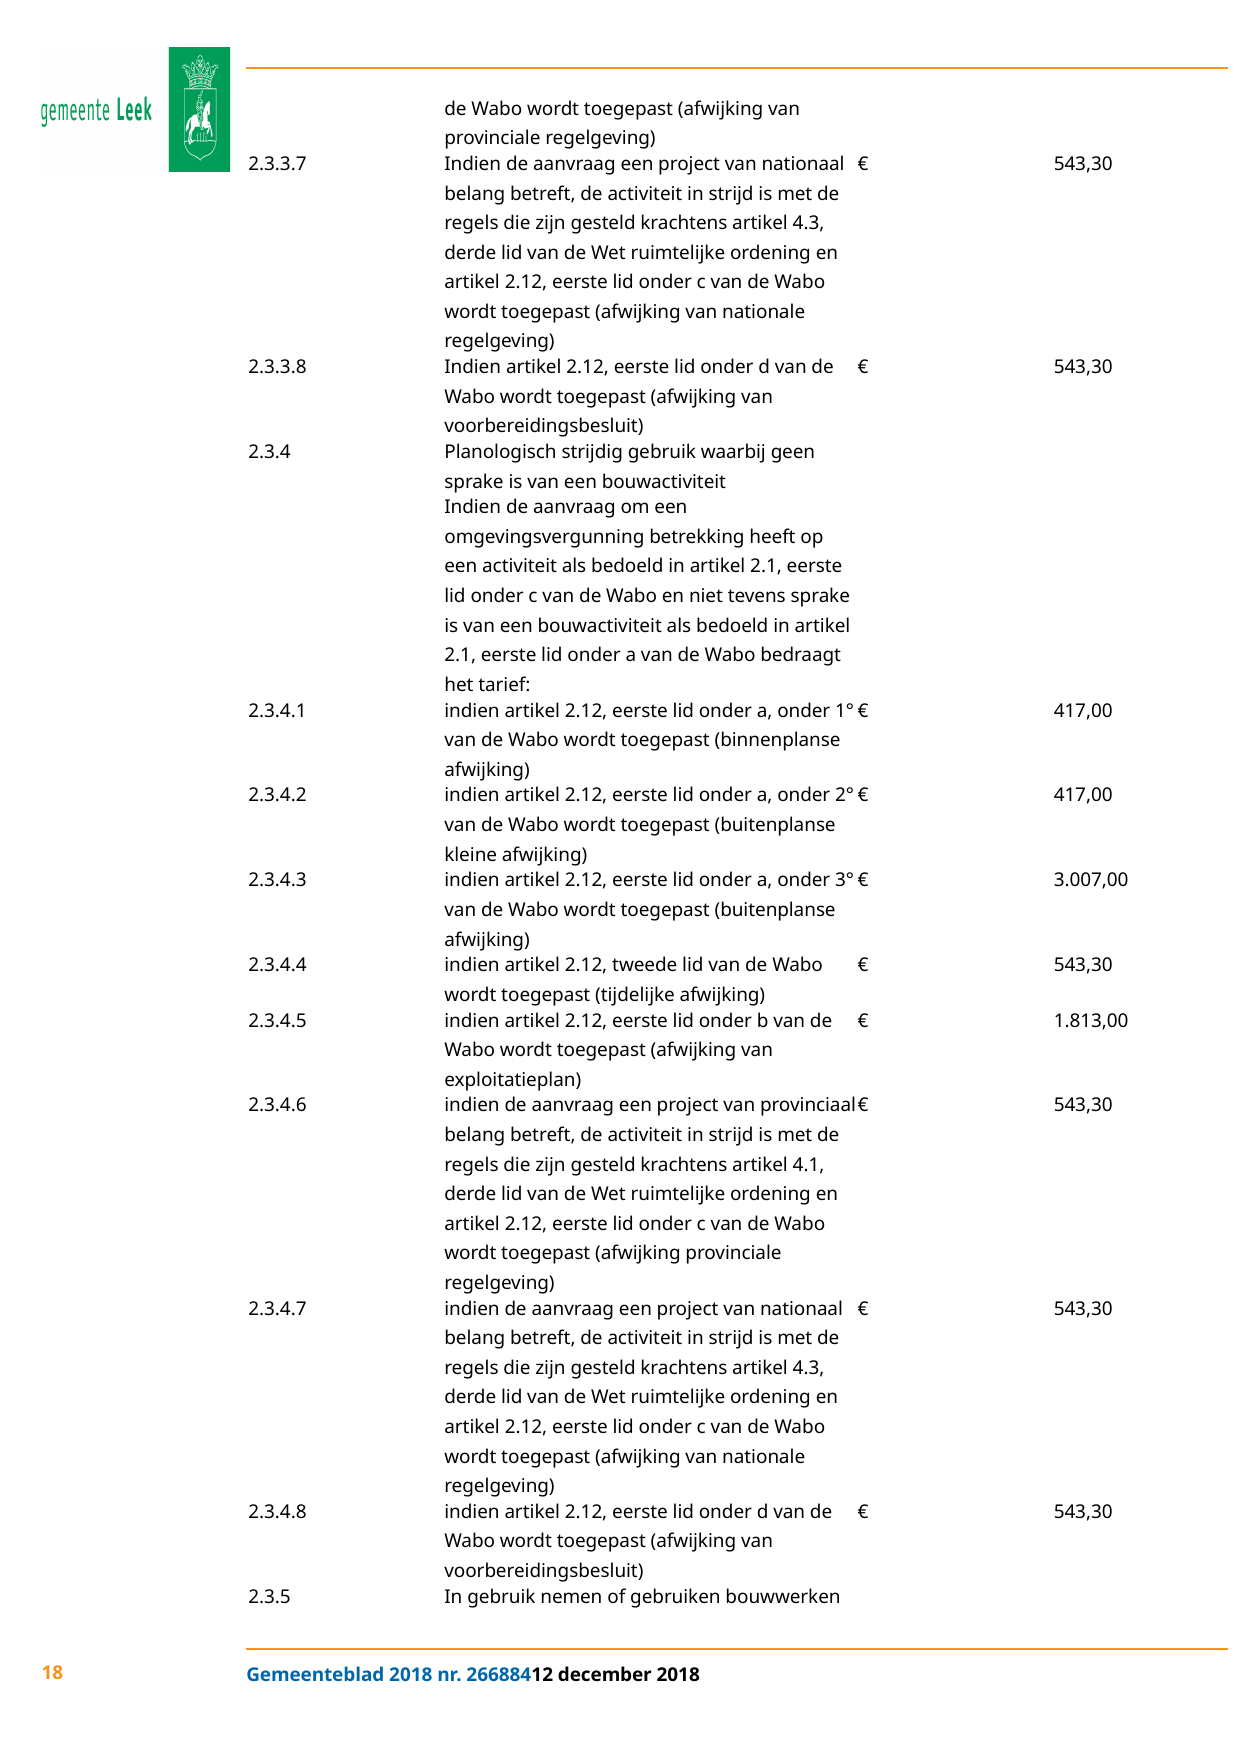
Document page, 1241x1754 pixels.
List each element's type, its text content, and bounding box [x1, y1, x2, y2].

table_cell Indien de aanvraag om een omgevingsvergunning betrekking heeft op een activiteit als bedoeld in artikel 2.1, eerste lid onder c van de Wabo en niet tevens sprake is van een bouwactiviteit als bedoeld in artikel 2.1, eerste lid onder a van de Wabo bedraagt het tarief: [444, 494, 857, 697]
table_cell € [858, 782, 1053, 867]
table_cell 543,30 [1054, 1295, 1152, 1498]
table_cell Planologisch strijdig gebruik waarbij geen sprake is van een bouwactiviteit [444, 438, 857, 493]
table_cell indien artikel 2.12, eerste lid onder a, onder 2° van de Wabo wordt toegepast (buitenplanse kleine afwijking) [444, 782, 857, 867]
table_cell [1054, 438, 1152, 493]
table_cell indien artikel 2.12, eerste lid onder a, onder 1° van de Wabo wordt toegepast (binnenplanse afwijking) [444, 697, 857, 782]
table_cell indien artikel 2.12, eerste lid onder b van de Wabo wordt toegepast (afwijking van exploitatieplan) [444, 1007, 857, 1092]
table_cell € [858, 1295, 1053, 1498]
table_cell 543,30 [1054, 150, 1152, 353]
table_cell In gebruik nemen of gebruiken bouwwerken [444, 1583, 857, 1609]
table_cell € [858, 951, 1053, 1007]
table_cell 543,30 [1054, 1092, 1152, 1295]
table_cell 1.813,00 [1054, 1007, 1152, 1092]
table_cell [1054, 1583, 1152, 1609]
table_cell € [858, 697, 1053, 782]
table_cell indien artikel 2.12, tweede lid van de Wabo wordt toegepast (tijdelijke afwijking) [444, 951, 857, 1007]
table_cell [248, 494, 444, 697]
table_cell € [858, 1498, 1053, 1583]
table_cell 2.3.4.4 [248, 951, 444, 1007]
table_cell 2.3.4.7 [248, 1295, 444, 1498]
table_cell 2.3.4.2 [248, 782, 444, 867]
table_cell [1054, 494, 1152, 697]
table_cell indien de aanvraag een project van provinciaal belang betreft, de activiteit in strijd is met de regels die zijn gesteld krachtens artikel 4.1, derde lid van de Wet ruimtelijke ordening en artikel 2.12, eerste lid onder c van de Wabo wordt toegepast (afwijking provinciale regelgeving) [444, 1092, 857, 1295]
table_cell 543,30 [1054, 951, 1152, 1007]
table_cell 2.3.4.6 [248, 1092, 444, 1295]
table_cell 2.3.3.7 [248, 150, 444, 353]
table_cell indien artikel 2.12, eerste lid onder a, onder 3° van de Wabo wordt toegepast (buitenplanse afwijking) [444, 867, 857, 951]
table_cell 2.3.4 [248, 438, 444, 493]
table_cell [248, 95, 444, 150]
table_cell Indien artikel 2.12, eerste lid onder d van de Wabo wordt toegepast (afwijking van voorbereidingsbesluit) [444, 353, 857, 438]
table_cell € [858, 1092, 1053, 1295]
table_cell [858, 494, 1053, 697]
picture [41, 47, 231, 172]
table_cell de Wabo wordt toegepast (afwijking van provinciale regelgeving) [444, 95, 857, 150]
table_cell 2.3.4.1 [248, 697, 444, 782]
table_cell 2.3.4.5 [248, 1007, 444, 1092]
table_cell 543,30 [1054, 1498, 1152, 1583]
table_cell 2.3.3.8 [248, 353, 444, 438]
table_cell indien de aanvraag een project van nationaal belang betreft, de activiteit in strijd is met de regels die zijn gesteld krachtens artikel 4.3, derde lid van de Wet ruimtelijke ordening en artikel 2.12, eerste lid onder c van de Wabo wordt toegepast (afwijking van nationale regelgeving) [444, 1295, 857, 1498]
table_cell 543,30 [1054, 353, 1152, 438]
table_cell [858, 95, 1053, 150]
table_cell 417,00 [1054, 782, 1152, 867]
table_cell € [858, 353, 1053, 438]
table_cell Indien de aanvraag een project van nationaal belang betreft, de activiteit in strijd is met de regels die zijn gesteld krachtens artikel 4.3, derde lid van de Wet ruimtelijke ordening en artikel 2.12, eerste lid onder c van de Wabo wordt toegepast (afwijking van nationale regelgeving) [444, 150, 857, 353]
table_cell 417,00 [1054, 697, 1152, 782]
table_cell 2.3.4.8 [248, 1498, 444, 1583]
table_cell 3.007,00 [1054, 867, 1152, 951]
table_cell € [858, 150, 1053, 353]
table_cell 2.3.4.3 [248, 867, 444, 951]
table_cell 2.3.5 [248, 1583, 444, 1609]
table_cell [1054, 95, 1152, 150]
table_cell indien artikel 2.12, eerste lid onder d van de Wabo wordt toegepast (afwijking van voorbereidingsbesluit) [444, 1498, 857, 1583]
table_cell € [858, 867, 1053, 951]
table_cell [858, 1583, 1053, 1609]
table_cell [858, 438, 1053, 493]
table_cell € [858, 1007, 1053, 1092]
